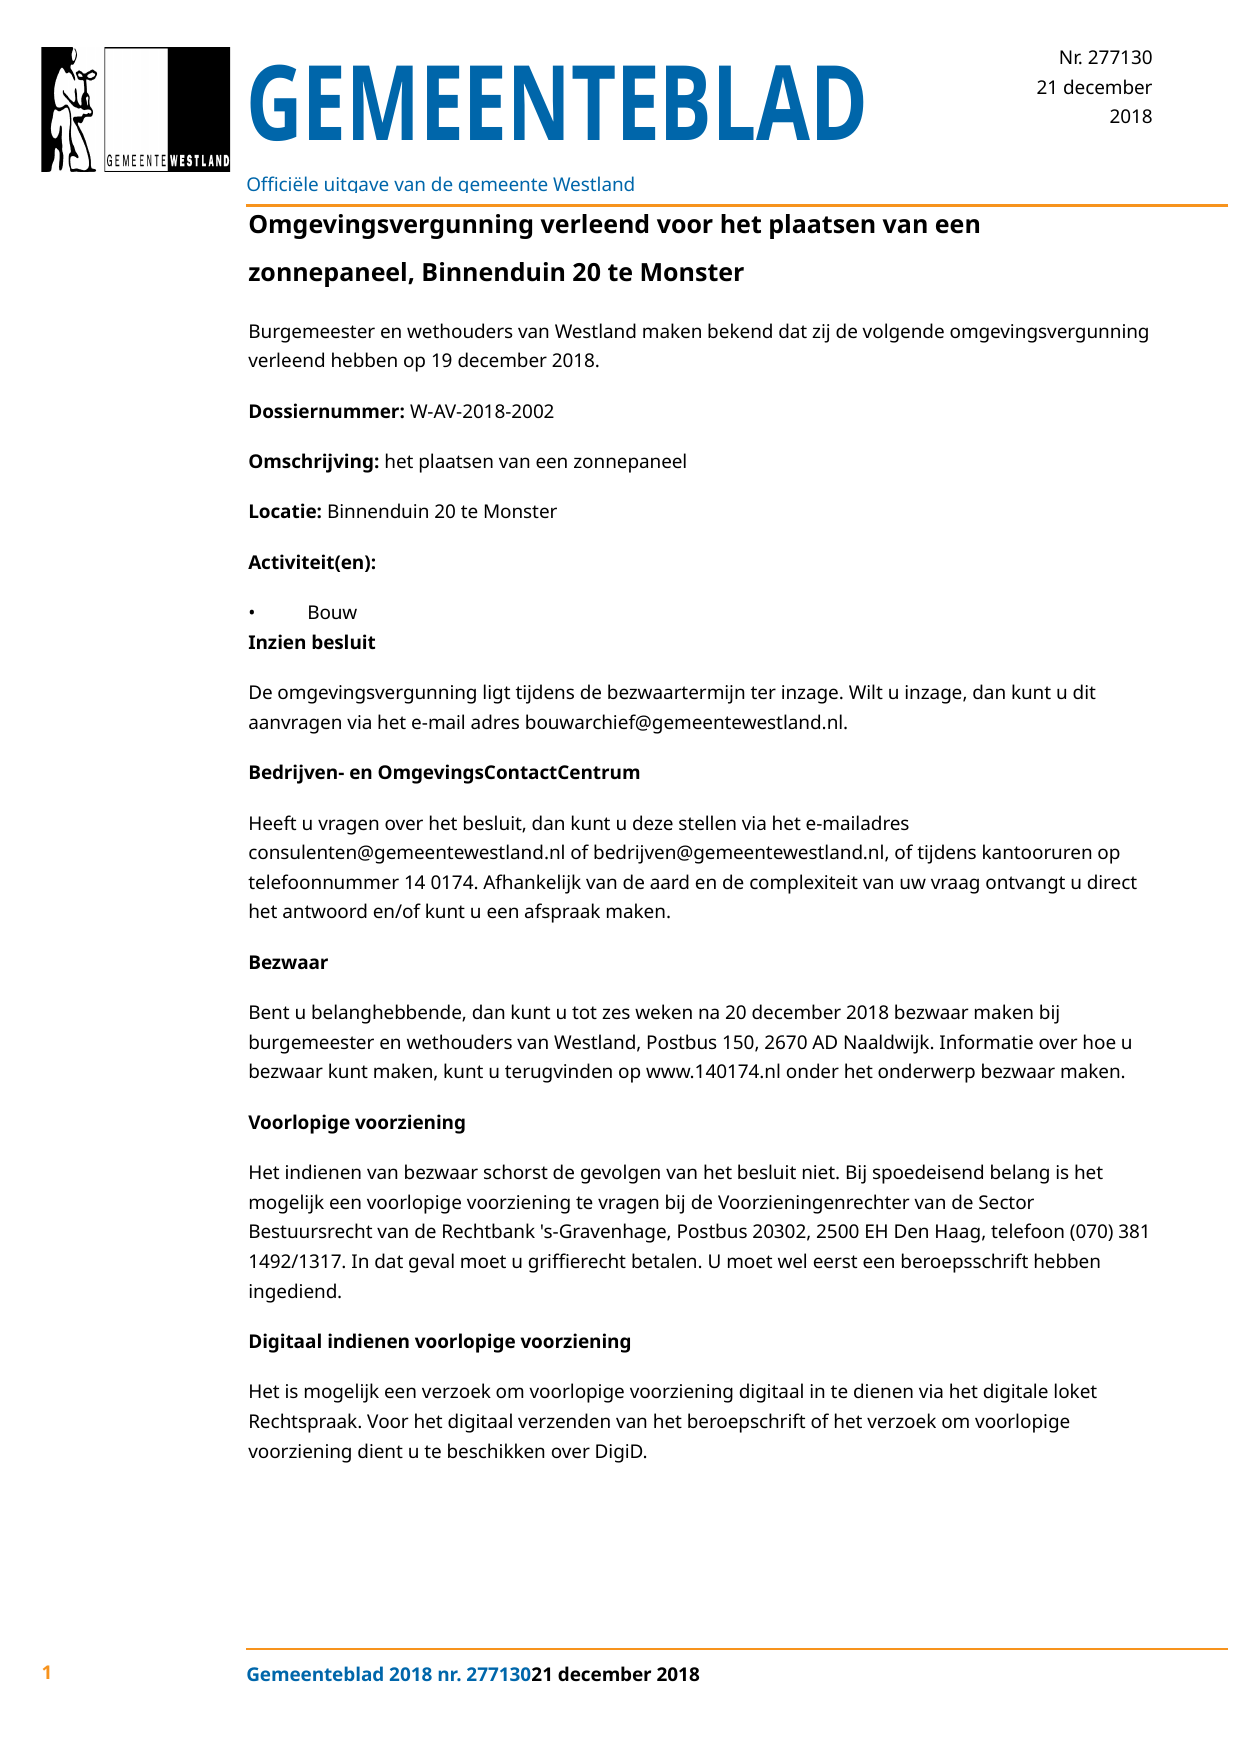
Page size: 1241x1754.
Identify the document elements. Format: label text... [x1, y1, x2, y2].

text Locatie: Binnenduin 20 te Monster [248, 499, 1152, 524]
text Het indienen van bezwaar schorst de gevolgen van het besluit niet. Bij spoedeisend belang is het mogelijk een voorlopige voorziening te vragen bij de Voorzieningenrechter van de Sector Bestuursrecht van de Rechtbank 's-Gravenhage, Postbus 20302, 2500 EH Den Haag, telefoon (070) 381 1492/1317. In dat geval moet u griffierecht betalen. U moet wel eerst een beroepsschrift hebben ingediend. [248, 1159, 1152, 1304]
text Heeft u vragen over het besluit, dan kunt u deze stellen via het e-mailadres consulenten@gemeentewestland.nl of bedrijven@gemeentewestland.nl, of tijdens kantooruren op telefoonnummer 14 0174. Afhankelijk van de aard en de complexiteit van uw vraag ontvangt u direct het antwoord en/of kunt u een afspraak maken. [248, 810, 1152, 924]
text Bezwaar [248, 949, 1152, 975]
text Activiteit(en): [248, 549, 1152, 575]
text Inzien besluit [248, 629, 1152, 655]
text Bedrijven- en OmgevingsContactCentrum [248, 759, 1152, 785]
text Omschrijving: het plaatsen van een zonnepaneel [248, 448, 1152, 474]
text Burgemeester en wethouders van Westland maken bekend dat zij de volgende omgevingsvergunning verleend hebben op 19 december 2018. [248, 318, 1152, 373]
text De omgevingsvergunning ligt tijdens de bezwaartermijn ter inzage. Wilt u inzage, dan kunt u dit aanvragen via het e-mail adres bouwarchief@gemeentewestland.nl. [248, 679, 1152, 735]
text Het is mogelijk een verzoek om voorlopige voorziening digitaal in te dienen via het digitale loket Rechtspraak. Voor het digitaal verzenden van het beroepschrift of het verzoek om voorlopige voorziening dient u te beschikken over DigiD. [248, 1379, 1152, 1464]
text Bent u belanghebbende, dan kunt u tot zes weken na 20 december 2018 bezwaar maken bij burgemeester en wethouders van Westland, Postbus 150, 2670 AD Naaldwijk. Informatie over hoe u bezwaar kunt maken, kunt u terugvinden op www.140174.nl onder het onderwerp bezwaar maken. [248, 999, 1152, 1084]
text Omgevingsvergunning verleend voor het plaatsen van een zonnepaneel, Binnenduin 20 te Monster [248, 207, 1152, 288]
text Dossiernummer: W-AV-2018-2002 [248, 398, 1152, 424]
text Digitaal indienen voorlopige voorziening [248, 1328, 1152, 1354]
picture [41, 47, 231, 172]
list Bouw [248, 599, 1152, 625]
text Voorlopige voorziening [248, 1109, 1152, 1135]
